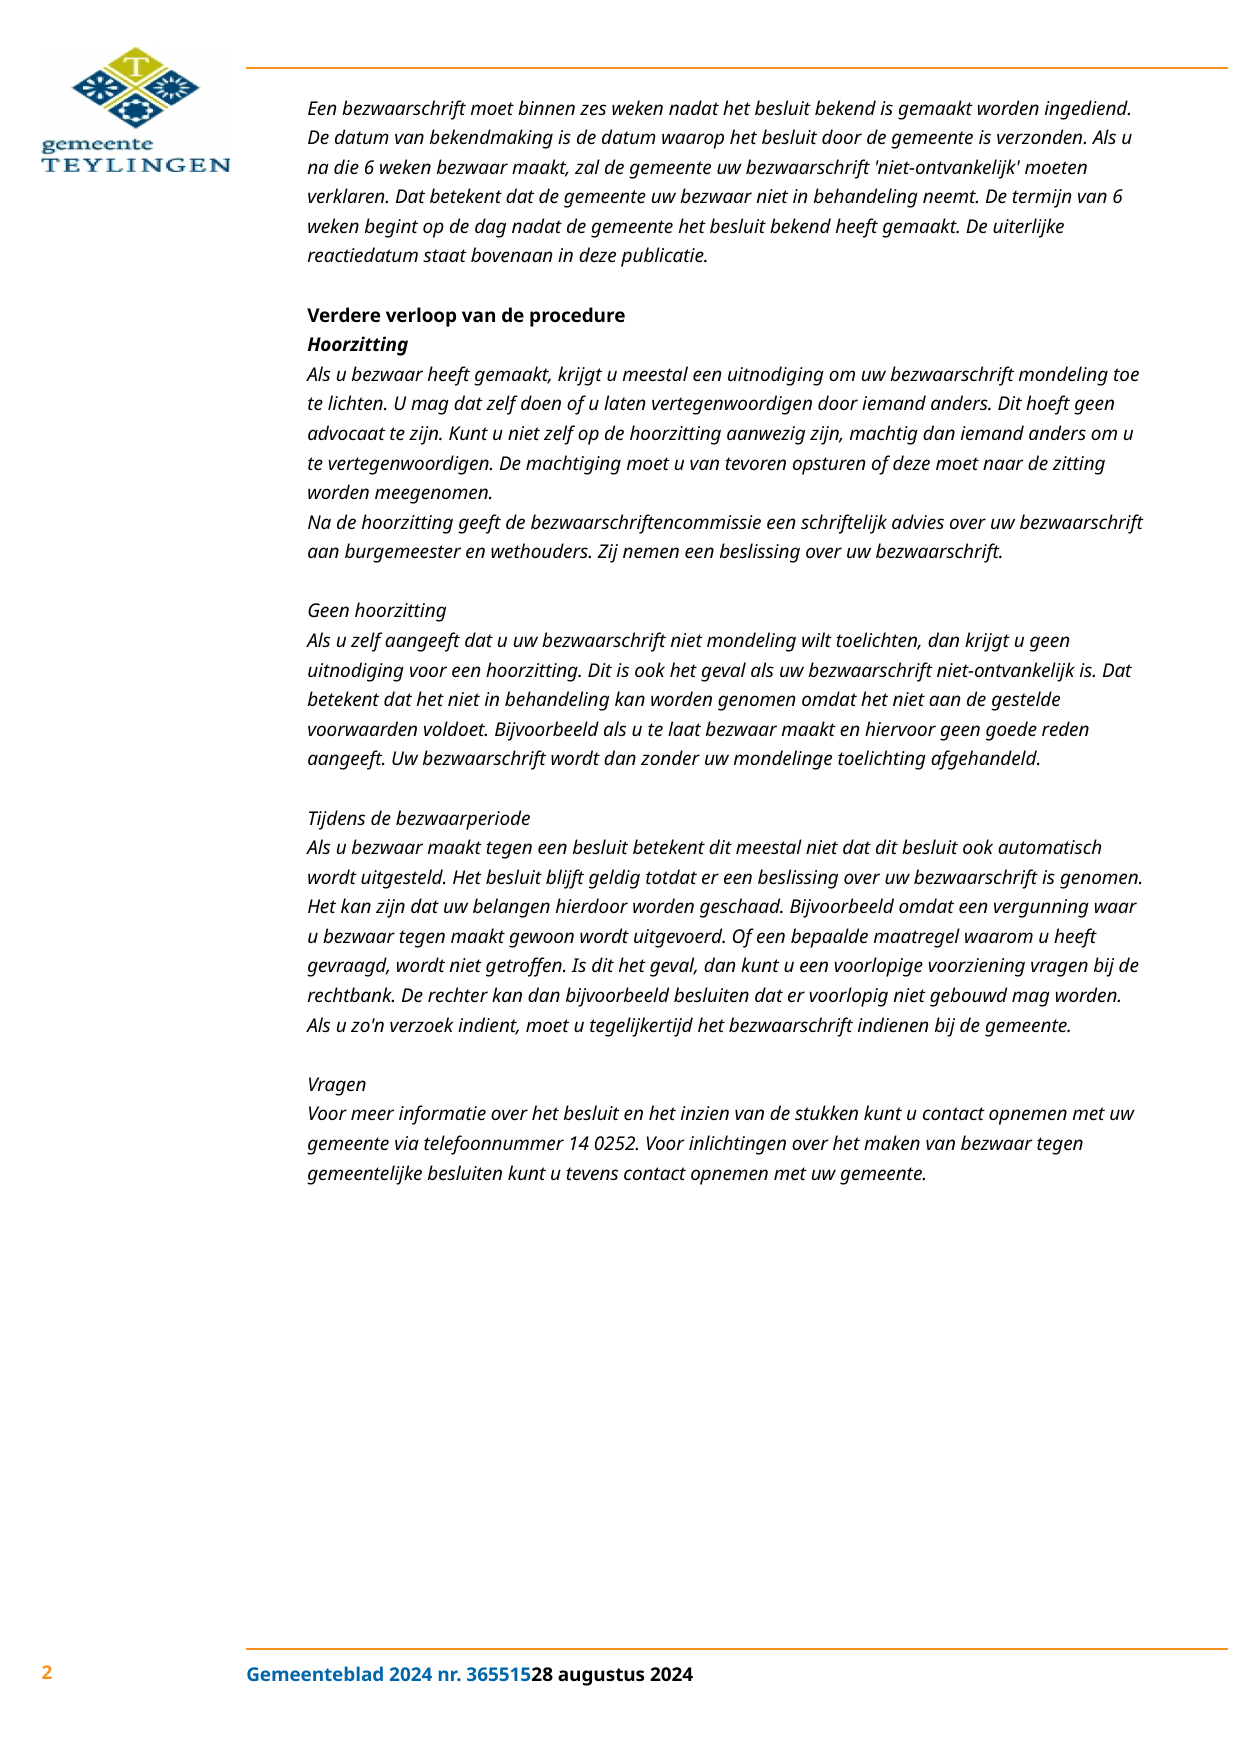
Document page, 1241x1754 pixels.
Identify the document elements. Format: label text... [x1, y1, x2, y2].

picture [41, 47, 231, 172]
list Geen hoorzitting [248, 598, 1152, 623]
list Verdere verloop van de procedure [248, 302, 1152, 328]
list Hoorzitting [248, 331, 1152, 357]
list Vragen [248, 1071, 1152, 1097]
list Als u zelf aangeeft dat u uw bezwaarschrift niet mondeling wilt toelichten, dan krijgt u geen uitnodiging voor een hoorzitting. Dit is ook het geval als uw bezwaarschrift niet-ontvankelijk is. Dat betekent dat het niet in behandeling kan worden genomen omdat het niet aan de gestelde voorwaarden voldoet. Bijvoorbeeld als u te laat bezwaar maakt en hiervoor geen goede reden aangeeft. Uw bezwaarschrift wordt dan zonder uw mondelinge toelichting afgehandeld. [248, 627, 1152, 771]
list Als u bezwaar maakt tegen een besluit betekent dit meestal niet dat dit besluit ook automatisch wordt uitgesteld. Het besluit blijft geldig totdat er een beslissing over uw bezwaarschrift is genomen. Het kan zijn dat uw belangen hierdoor worden geschaad. Bijvoorbeeld omdat een vergunning waar u bezwaar tegen maakt gewoon wordt uitgevoerd. Of een bepaalde maatregel waarom u heeft gevraagd, wordt niet getroffen. Is dit het geval, dan kunt u een voorlopige voorziening vragen bij de rechtbank. De rechter kan dan bijvoorbeeld besluiten dat er voorlopig niet gebouwd mag worden. Als u zo'n verzoek indient, moet u tegelijkertijd het bezwaarschrift indienen bij de gemeente. [248, 834, 1152, 1038]
list Na de hoorzitting geeft de bezwaarschriftencommissie een schriftelijk advies over uw bezwaarschrift aan burgemeester en wethouders. Zij nemen een beslissing over uw bezwaarschrift. [248, 509, 1152, 564]
list Tijdens de bezwaarperiode [248, 805, 1152, 831]
list Een bezwaarschrift moet binnen zes weken nadat het besluit bekend is gemaakt worden ingediend. De datum van bekendmaking is de datum waarop het besluit door de gemeente is verzonden. Als u na die 6 weken bezwaar maakt, zal de gemeente uw bezwaarschrift 'niet-ontvankelijk' moeten verklaren. Dat betekent dat de gemeente uw bezwaar niet in behandeling neemt. De termijn van 6 weken begint op de dag nadat de gemeente het besluit bekend heeft gemaakt. De uiterlijke reactiedatum staat bovenaan in deze publicatie. [248, 95, 1152, 268]
list Voor meer informatie over het besluit en het inzien van de stukken kunt u contact opnemen met uw gemeente via telefoonnummer 14 0252. Voor inlichtingen over het maken van bezwaar tegen gemeentelijke besluiten kunt u tevens contact opnemen met uw gemeente. [248, 1101, 1152, 1186]
list Als u bezwaar heeft gemaakt, krijgt u meestal een uitnodiging om uw bezwaarschrift mondeling toe te lichten. U mag dat zelf doen of u laten vertegenwoordigen door iemand anders. Dit hoeft geen advocaat te zijn. Kunt u niet zelf op de hoorzitting aanwezig zijn, machtig dan iemand anders om u te vertegenwoordigen. De machtiging moet u van tevoren opsturen of deze moet naar de zitting worden meegenomen. [248, 361, 1152, 505]
